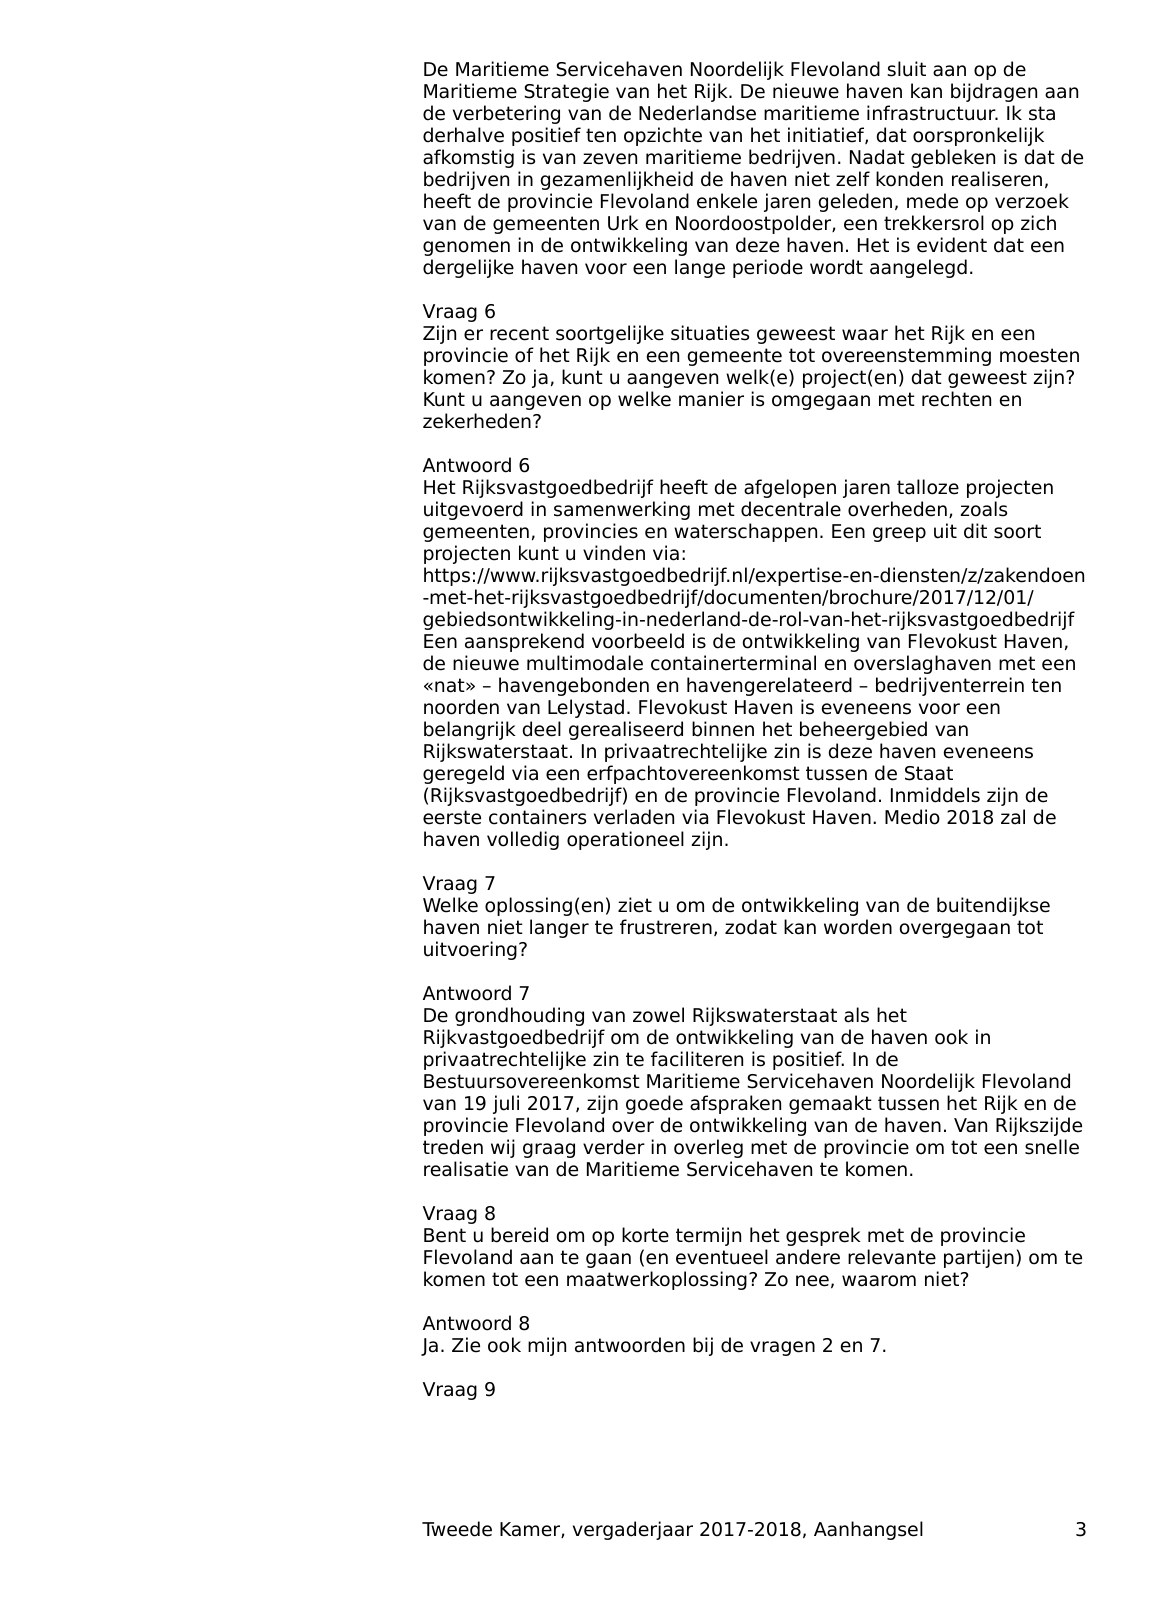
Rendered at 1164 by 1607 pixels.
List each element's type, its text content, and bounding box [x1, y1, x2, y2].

text De grondhouding van zowel Rijkswaterstaat als het Rijkvastgoedbedrijf om de ontwikkeling van de haven ook in privaatrechtelijke zin te faciliteren is positief. In de Bestuursovereenkomst Maritieme Servicehaven Noordelijk Flevoland van 19 juli 2017, zijn goede afspraken gemaakt tussen het Rijk en de provincie Flevoland over de ontwikkeling van de haven. Van Rijkszijde treden wij graag verder in overleg met de provincie om tot een snelle realisatie van de Maritieme Servicehaven te komen. [422, 1005, 1087, 1181]
text Zijn er recent soortgelijke situaties geweest waar het Rijk en een provincie of het Rijk en een gemeente tot overeenstemming moesten komen? Zo ja, kunt u aangeven welk(e) project(en) dat geweest zijn? Kunt u aangeven op welke manier is omgegaan met rechten en zekerheden? [422, 323, 1087, 433]
text Vraag 9 [422, 1379, 1087, 1401]
text Ja. Zie ook mijn antwoorden bij de vragen 2 en 7. [422, 1335, 1087, 1357]
text Antwoord 6 [422, 455, 1087, 477]
text Een aansprekend voorbeeld is de ontwikkeling van Flevokust Haven, de nieuwe multimodale containerterminal en overslaghaven met een «nat» – havengebonden en havengerelateerd – bedrijventerrein ten noorden van Lelystad. Flevokust Haven is eveneens voor een belangrijk deel gerealiseerd binnen het beheergebied van Rijkswaterstaat. In privaatrechtelijke zin is deze haven eveneens geregeld via een erfpachtovereenkomst tussen de Staat (Rijksvastgoedbedrijf) en de provincie Flevoland. Inmiddels zijn de eerste containers verladen via Flevokust Haven. Medio 2018 zal de haven volledig operationeel zijn. [422, 631, 1087, 851]
text Het Rijksvastgoedbedrijf heeft de afgelopen jaren talloze projecten uitgevoerd in samenwerking met decentrale overheden, zoals gemeenten, provincies en waterschappen. Een greep uit dit soort projecten kunt u vinden via: https://www.rijksvastgoedbedrijf.nl/expertise-en-diensten/z/zakendoen-met-het-rijksvastgoedbedrijf/documenten/brochure/2017/12/01/gebiedsontwikkeling-in-nederland-de-rol-van-het-rijksvastgoedbedrijf [422, 477, 1087, 631]
text De Maritieme Servicehaven Noordelijk Flevoland sluit aan op de Maritieme Strategie van het Rijk. De nieuwe haven kan bijdragen aan de verbetering van de Nederlandse maritieme infrastructuur. Ik sta derhalve positief ten opzichte van het initiatief, dat oorspronkelijk afkomstig is van zeven maritieme bedrijven. Nadat gebleken is dat de bedrijven in gezamenlijkheid de haven niet zelf konden realiseren, heeft de provincie Flevoland enkele jaren geleden, mede op verzoek van de gemeenten Urk en Noordoostpolder, een trekkersrol op zich genomen in de ontwikkeling van deze haven. Het is evident dat een dergelijke haven voor een lange periode wordt aangelegd. [422, 59, 1087, 279]
text Vraag 6 [422, 301, 1087, 323]
text Bent u bereid om op korte termijn het gesprek met de provincie Flevoland aan te gaan (en eventueel andere relevante partijen) om te komen tot een maatwerkoplossing? Zo nee, waarom niet? [422, 1225, 1087, 1291]
text Antwoord 7 [422, 983, 1087, 1005]
text Vraag 7 [422, 873, 1087, 895]
text Vraag 8 [422, 1203, 1087, 1225]
text Welke oplossing(en) ziet u om de ontwikkeling van de buitendijkse haven niet langer te frustreren, zodat kan worden overgegaan tot uitvoering? [422, 895, 1087, 961]
text Antwoord 8 [422, 1313, 1087, 1335]
